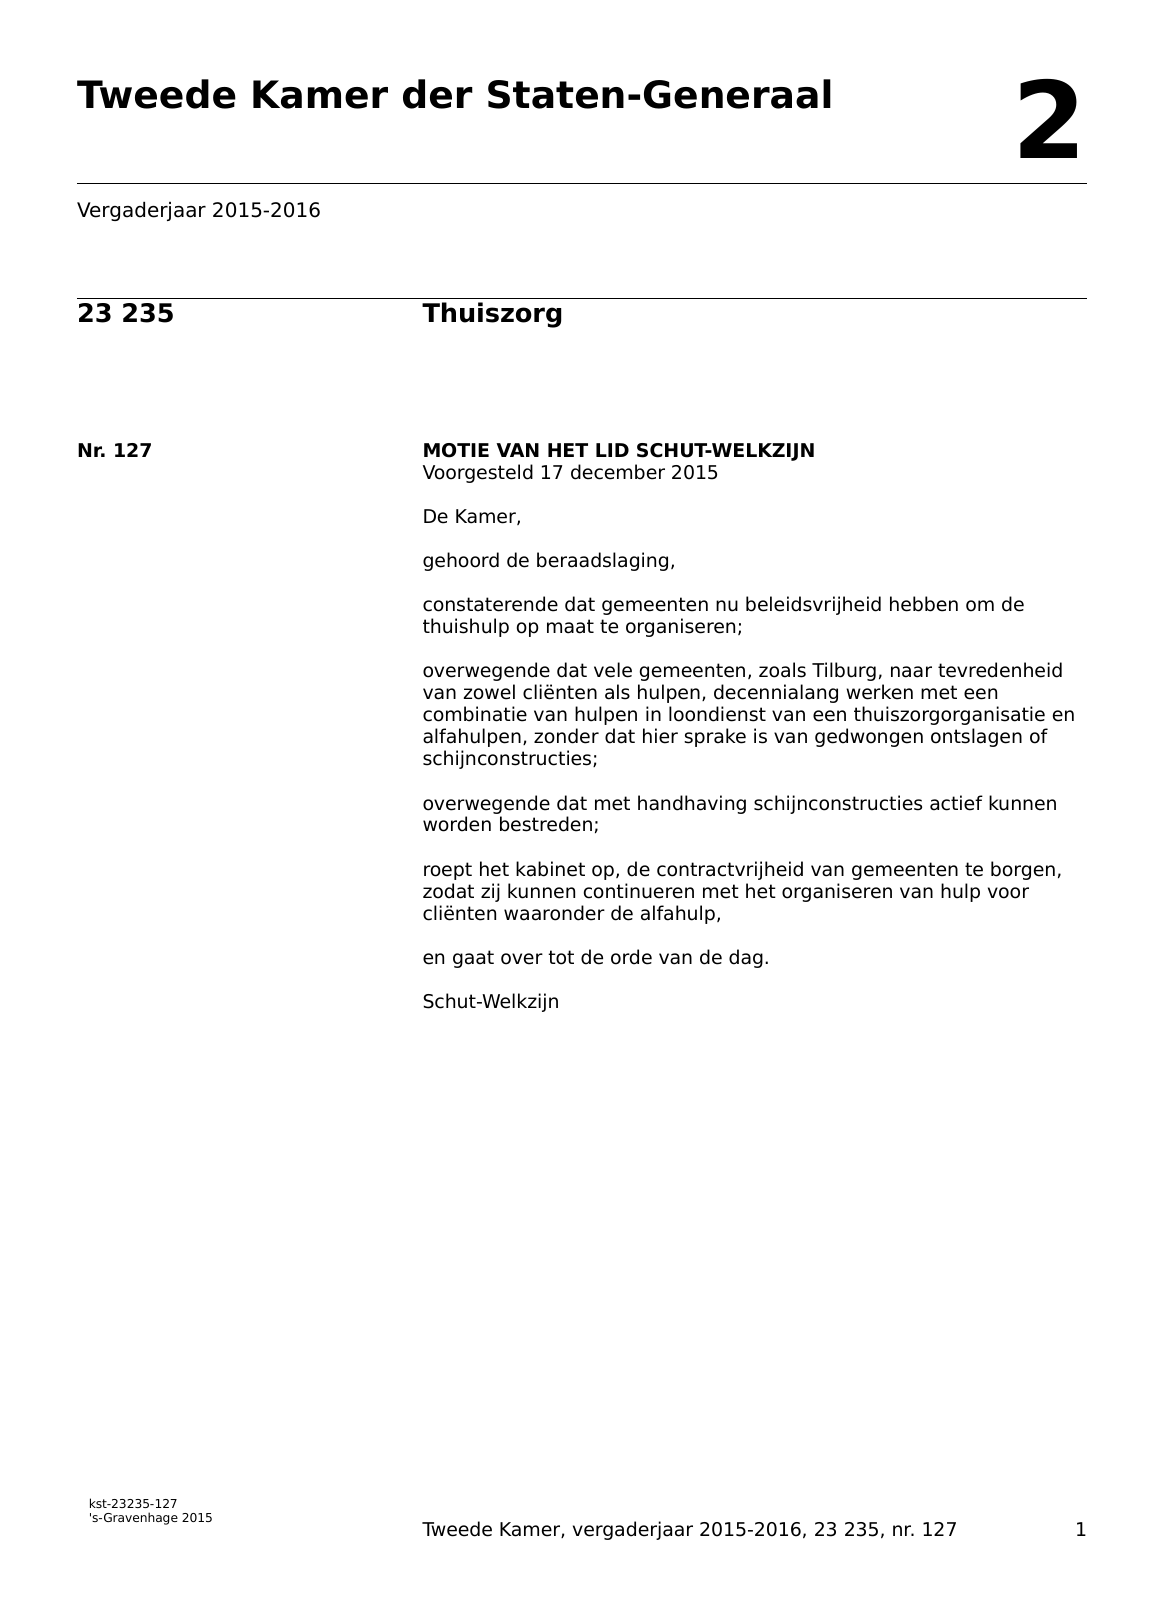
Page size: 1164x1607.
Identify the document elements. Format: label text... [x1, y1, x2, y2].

text 's-Gravenhage 2015 [88, 1511, 323, 1525]
text overwegende dat met handhaving schijnconstructies actief kunnen worden bestreden; [422, 792, 1087, 836]
text Schut-Welkzijn [422, 991, 1087, 1013]
text overwegende dat vele gemeenten, zoals Tilburg, naar tevredenheid van zowel cliënten als hulpen, decennialang werken met een combinatie van hulpen in loondienst van een thuiszorgorganisatie en alfahulpen, zonder dat hier sprake is van gedwongen ontslagen of schijnconstructies; [422, 660, 1087, 770]
subtitle 23 235 Thuiszorg [77, 299, 1087, 329]
text kst-23235-127 [88, 1497, 323, 1511]
table_cell Vergaderjaar 2015-2016 [77, 184, 1087, 298]
text De Kamer, [422, 506, 1087, 528]
text gehoord de beraadslaging, [422, 550, 1087, 572]
table_header 2 [886, 59, 1087, 183]
subtitle Nr. 127 MOTIE VAN HET LID SCHUT-WELKZIJN [77, 440, 1087, 462]
text roept het kabinet op, de contractvrijheid van gemeenten te borgen, zodat zij kunnen continueren met het organiseren van hulp voor cliënten waaronder de alfahulp, [422, 858, 1087, 924]
text Voorgesteld 17 december 2015 [422, 462, 1087, 484]
text constaterende dat gemeenten nu beleidsvrijheid hebben om de thuishulp op maat te organiseren; [422, 594, 1087, 638]
text en gaat over tot de orde van de dag. [422, 947, 1087, 969]
table_header Tweede Kamer der Staten-Generaal [77, 59, 886, 183]
